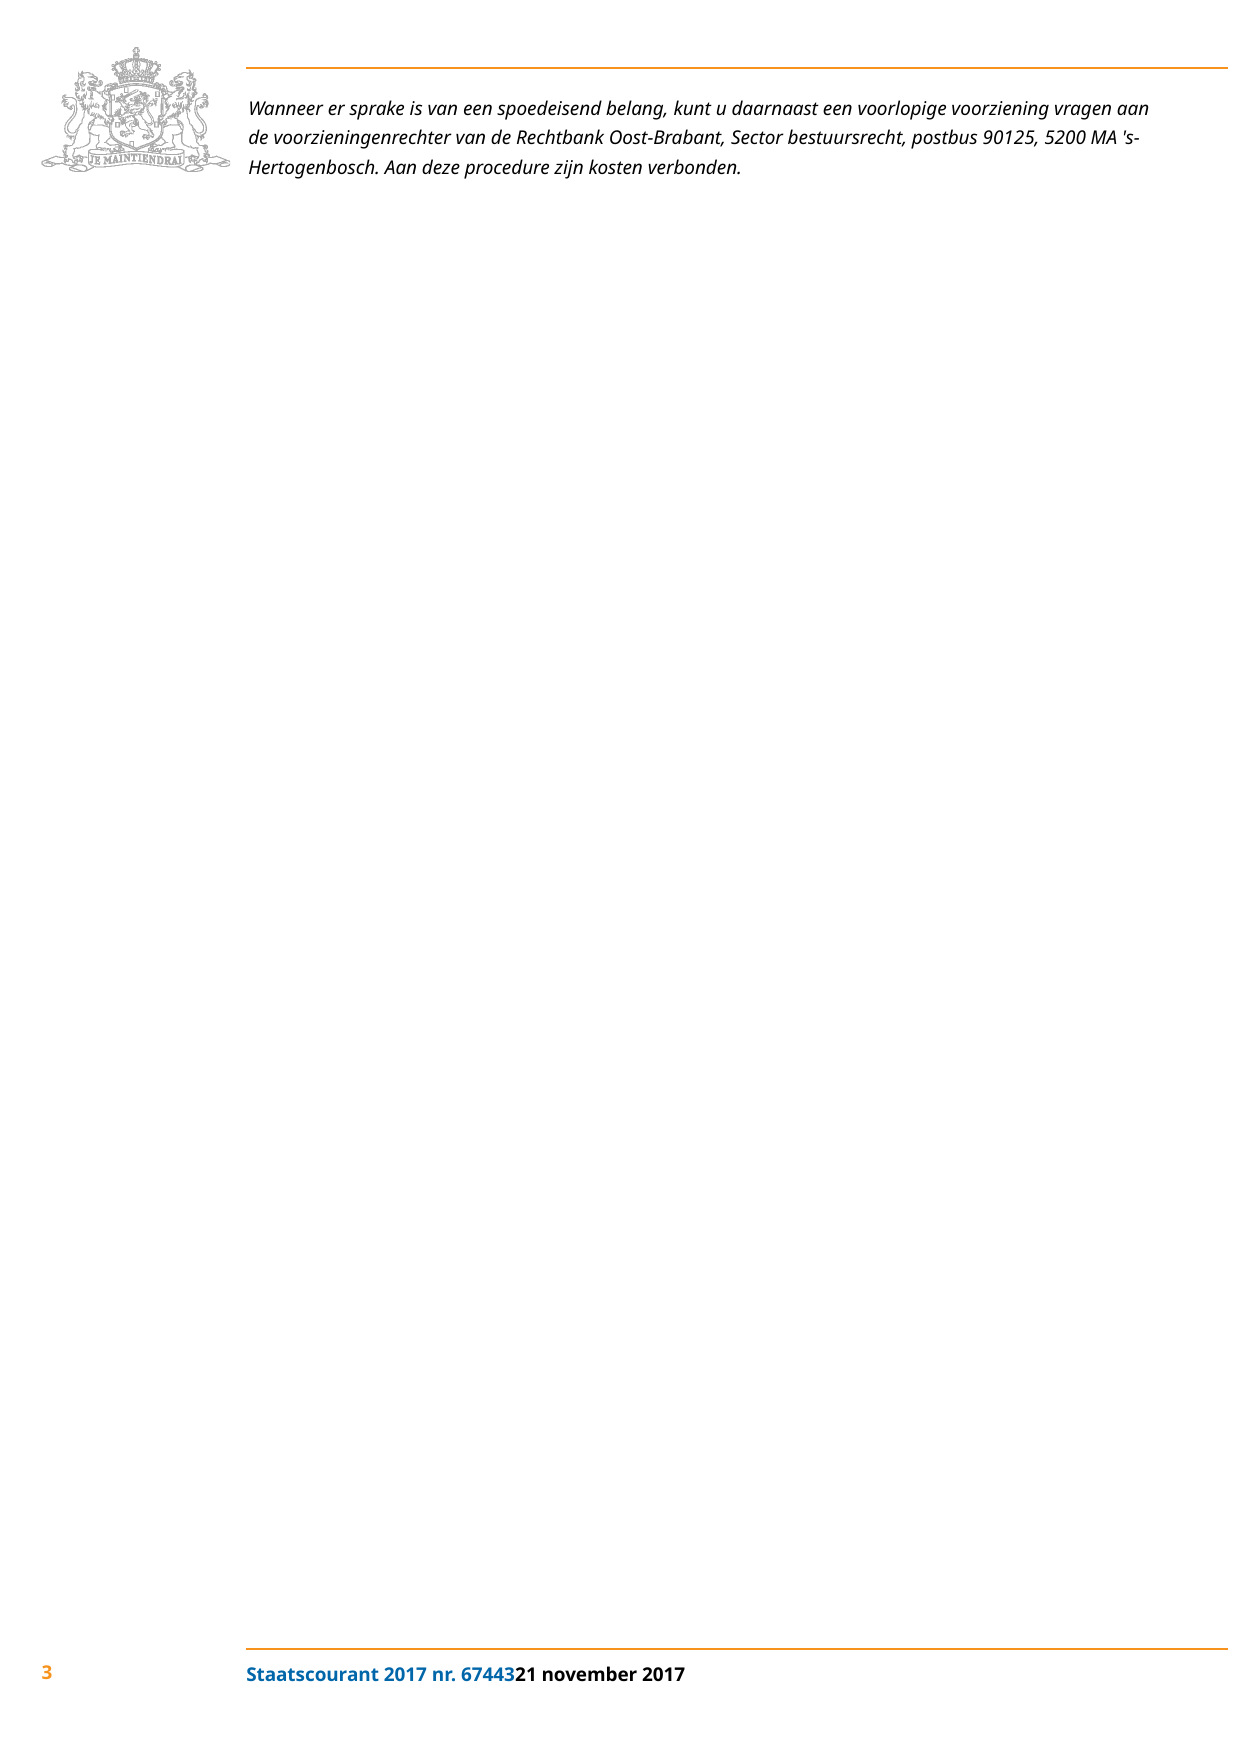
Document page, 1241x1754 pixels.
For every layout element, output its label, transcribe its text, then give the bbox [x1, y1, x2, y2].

picture [41, 47, 231, 172]
text Wanneer er sprake is van een spoedeisend belang, kunt u daarnaast een voorlopige voorziening vragen aan de voorzieningenrechter van de Rechtbank Oost-Brabant, Sector bestuursrecht, postbus 90125, 5200 MA 's-Hertogenbosch. Aan deze procedure zijn kosten verbonden. [248, 95, 1152, 180]
